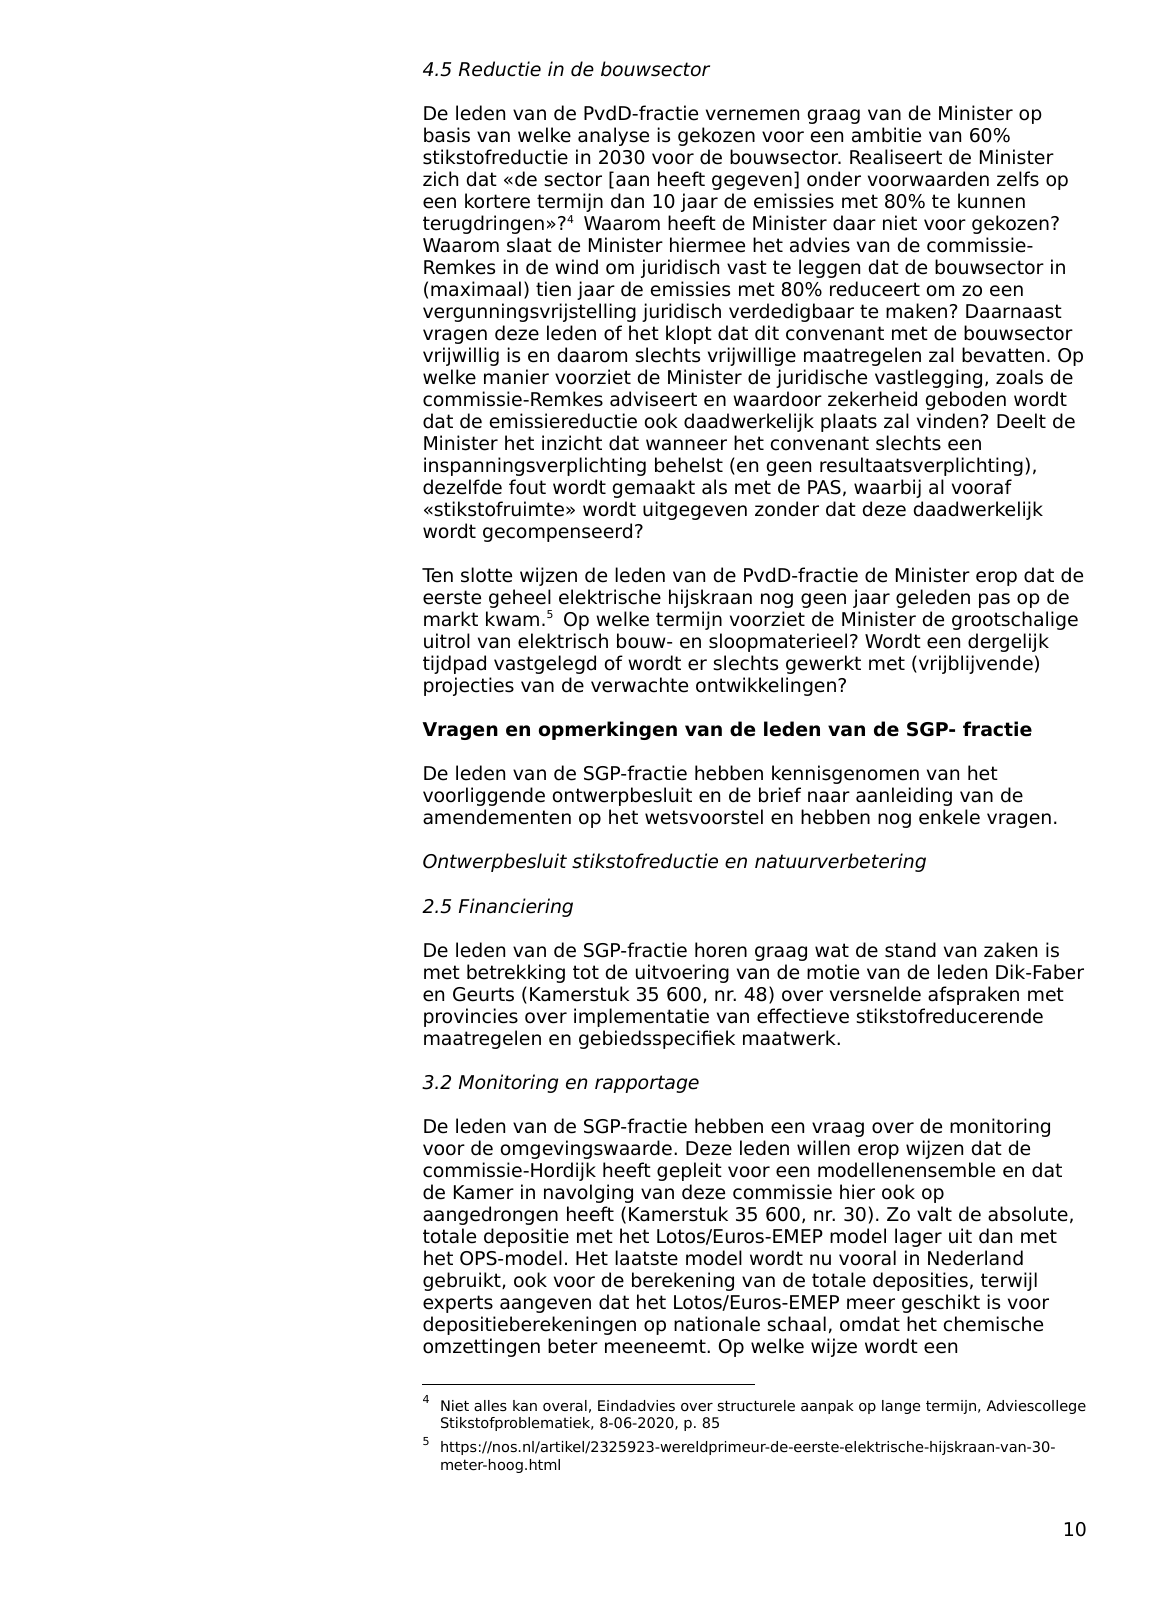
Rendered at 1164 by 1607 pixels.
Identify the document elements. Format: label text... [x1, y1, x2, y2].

text De leden van de SGP-fractie hebben kennisgenomen van het voorliggende ontwerpbesluit en de brief naar aanleiding van de amendementen op het wetsvoorstel en hebben nog enkele vragen. [422, 763, 1087, 829]
subtitle Vragen en opmerkingen van de leden van de SGP- fractie [422, 719, 1087, 741]
text https://nos.nl/artikel/2325923-wereldprimeur-de-eerste-elektrische-hijskraan-van-30-meter-hoog.html [422, 1435, 1087, 1474]
text De leden van de PvdD-fractie vernemen graag van de Minister op basis van welke analyse is gekozen voor een ambitie van 60% stikstofreductie in 2030 voor de bouwsector. Realiseert de Minister zich dat «de sector [aan heeft gegeven] onder voorwaarden zelfs op een kortere termijn dan 10 jaar de emissies met 80% te kunnen terugdringen»? Waarom heeft de Minister daar niet voor gekozen? Waarom slaat de Minister hiermee het advies van de commissie- Remkes in de wind om juridisch vast te leggen dat de bouwsector in (maximaal) tien jaar de emissies met 80% reduceert om zo een vergunningsvrijstelling juridisch verdedigbaar te maken? Daarnaast vragen deze leden of het klopt dat dit convenant met de bouwsector vrijwillig is en daarom slechts vrijwillige maatregelen zal bevatten. Op welke manier voorziet de Minister de juridische vastlegging, zoals de commissie-Remkes adviseert en waardoor zekerheid geboden wordt dat de emissiereductie ook daadwerkelijk plaats zal vinden? Deelt de Minister het inzicht dat wanneer het convenant slechts een inspanningsverplichting behelst (en geen resultaatsverplichting), dezelfde fout wordt gemaakt als met de PAS, waarbij al vooraf «stikstofruimte» wordt uitgegeven zonder dat deze daadwerkelijk wordt gecompenseerd? [422, 103, 1087, 543]
text Niet alles kan overal, Eindadvies over structurele aanpak op lange termijn, Adviescollege Stikstofproblematiek, 8-06-2020, p. 85 [422, 1393, 1087, 1432]
text Ten slotte wijzen de leden van de PvdD-fractie de Minister erop dat de eerste geheel elektrische hijskraan nog geen jaar geleden pas op de markt kwam. Op welke termijn voorziet de Minister de grootschalige uitrol van elektrisch bouw- en sloopmaterieel? Wordt een dergelijk tijdpad vastgelegd of wordt er slechts gewerkt met (vrijblijvende) projecties van de verwachte ontwikkelingen? [422, 565, 1087, 697]
subtitle 2.5 Financiering [422, 896, 1087, 917]
text De leden van de SGP-fractie hebben een vraag over de monitoring voor de omgevingswaarde. Deze leden willen erop wijzen dat de commissie-Hordijk heeft gepleit voor een modellenensemble en dat de Kamer in navolging van deze commissie hier ook op aangedrongen heeft (Kamerstuk 35 600, nr. 30). Zo valt de absolute, totale depositie met het Lotos/Euros-EMEP model lager uit dan met het OPS-model. Het laatste model wordt nu vooral in Nederland gebruikt, ook voor de berekening van de totale deposities, terwijl experts aangeven dat het Lotos/Euros-EMEP meer geschikt is voor depositieberekeningen op nationale schaal, omdat het chemische omzettingen beter meeneemt. Op welke wijze wordt een [422, 1116, 1087, 1358]
text De leden van de SGP-fractie horen graag wat de stand van zaken is met betrekking tot de uitvoering van de motie van de leden Dik-Faber en Geurts (Kamerstuk 35 600, nr. 48) over versnelde afspraken met provincies over implementatie van effectieve stikstofreducerende maatregelen en gebiedsspecifiek maatwerk. [422, 940, 1087, 1049]
subtitle Ontwerpbesluit stikstofreductie en natuurverbetering [422, 851, 1087, 873]
subtitle 4.5 Reductie in de bouwsector [422, 59, 1087, 81]
subtitle 3.2 Monitoring en rapportage [422, 1072, 1087, 1094]
